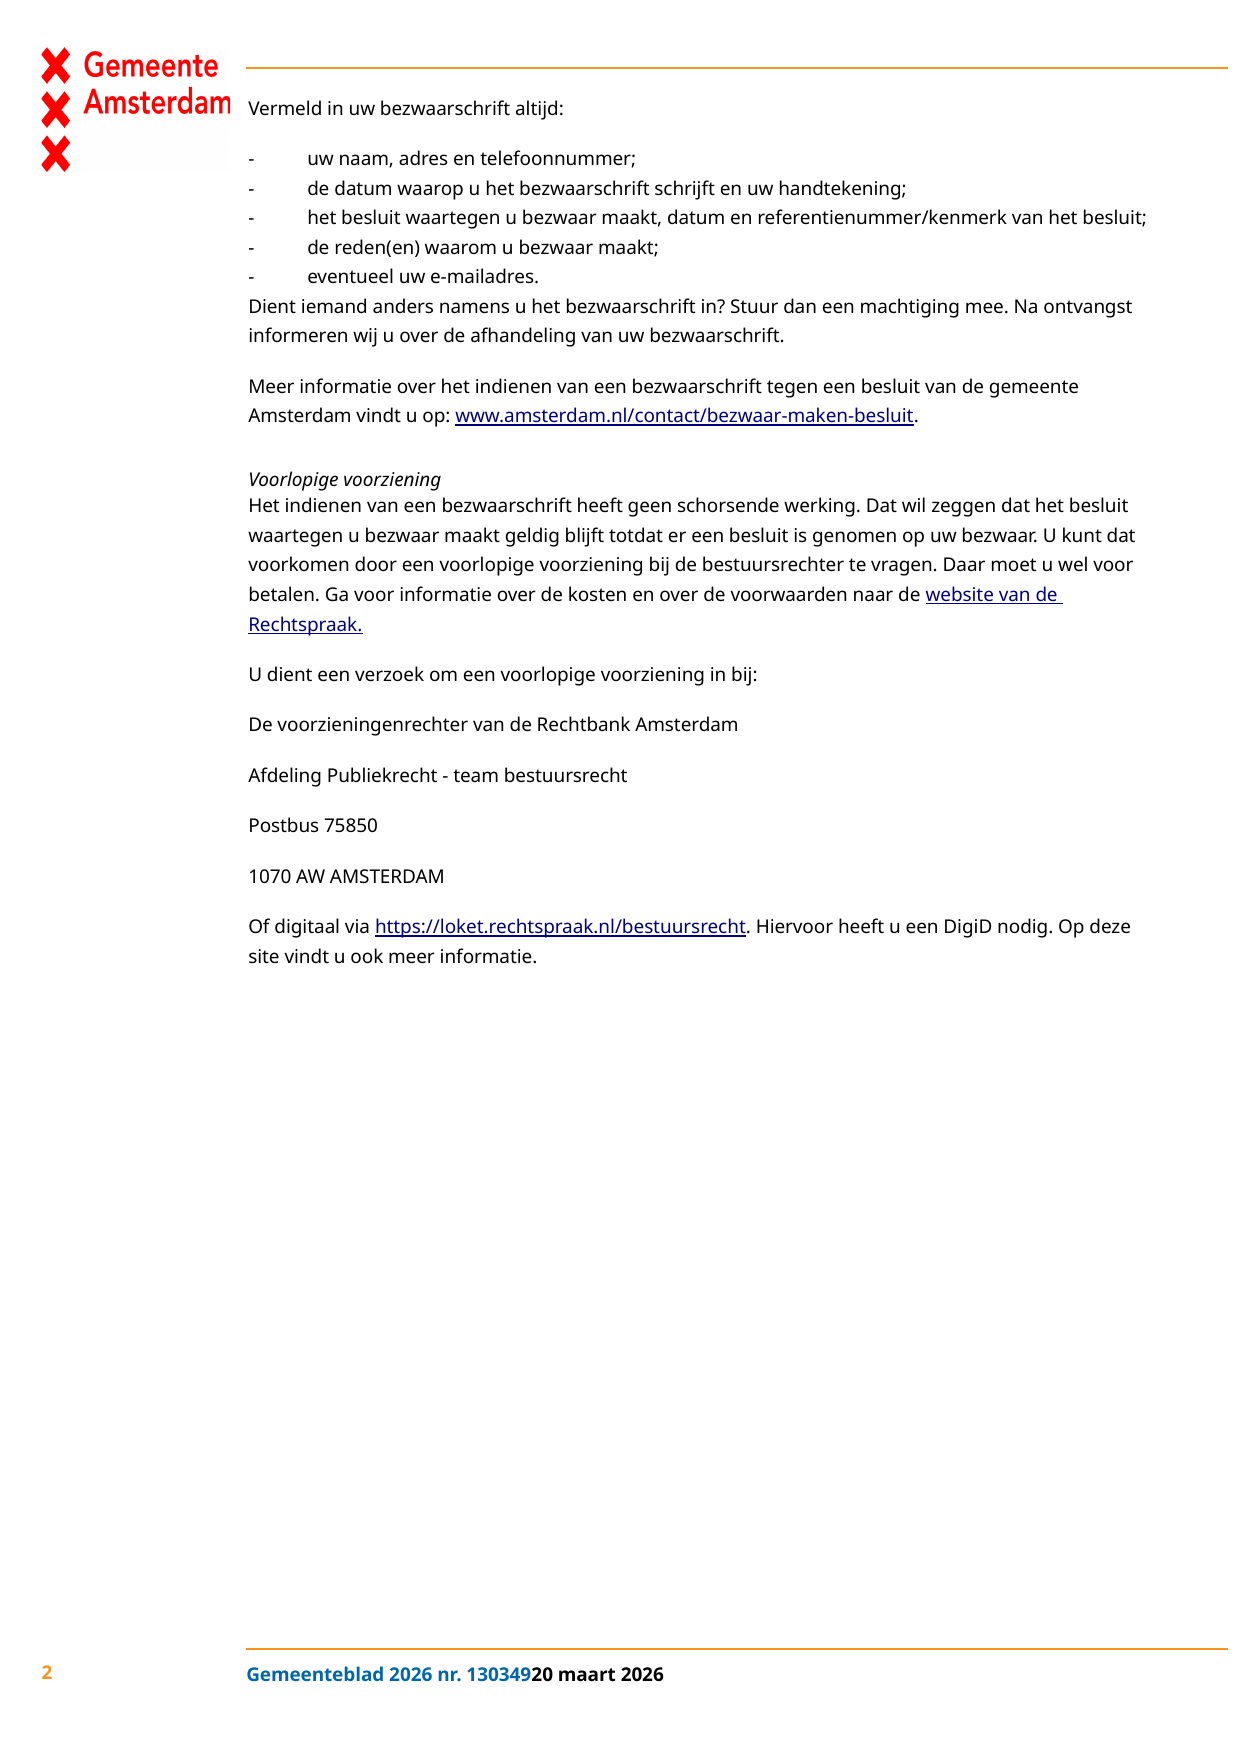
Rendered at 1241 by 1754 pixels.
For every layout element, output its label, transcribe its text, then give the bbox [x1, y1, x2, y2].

list de reden(en) waarom u bezwaar maakt; [248, 234, 1152, 260]
list de datum waarop u het bezwaarschrift schrijft en uw handtekening; [248, 175, 1152, 201]
text 1070 AW AMSTERDAM [248, 863, 1152, 888]
text Meer informatie over het indienen van een bezwaarschrift tegen een besluit van de gemeente Amsterdam vindt u op: www.amsterdam.nl/contact/bezwaar-maken-besluit. [248, 373, 1152, 428]
text De voorzieningenrechter van de Rechtbank Amsterdam [248, 712, 1152, 737]
text Afdeling Publiekrecht - team bestuursrecht [248, 762, 1152, 788]
text Dient iemand anders namens u het bezwaarschrift in? Stuur dan een machtiging mee. Na ontvangst informeren wij u over de afhandeling van uw bezwaarschrift. [248, 293, 1152, 348]
text Het indienen van een bezwaarschrift heeft geen schorsende werking. Dat wil zeggen dat het besluit waartegen u bezwaar maakt geldig blijft totdat er een besluit is genomen op uw bezwaar. U kunt dat voorkomen door een voorlopige voorziening bij de bestuursrechter te vragen. Daar moet u wel voor betalen. Ga voor informatie over de kosten en over de voorwaarden naar de website van de Rechtspraak. [248, 492, 1152, 636]
picture [41, 47, 231, 172]
text U dient een verzoek om een voorlopige voorziening in bij: [248, 661, 1152, 687]
text Voorlopige voorziening [248, 467, 1152, 492]
text Of digitaal via https://loket.rechtspraak.nl/bestuursrecht. Hiervoor heeft u een DigiD nodig. Op deze site vindt u ook meer informatie. [248, 913, 1152, 968]
text Vermeld in uw bezwaarschrift altijd: [248, 95, 1152, 121]
text Postbus 75850 [248, 812, 1152, 838]
list het besluit waartegen u bezwaar maakt, datum en referentienummer/kenmerk van het besluit; [248, 204, 1152, 230]
list uw naam, adres en telefoonnummer; [248, 145, 1152, 171]
list eventueel uw e-mailadres. [248, 263, 1152, 289]
